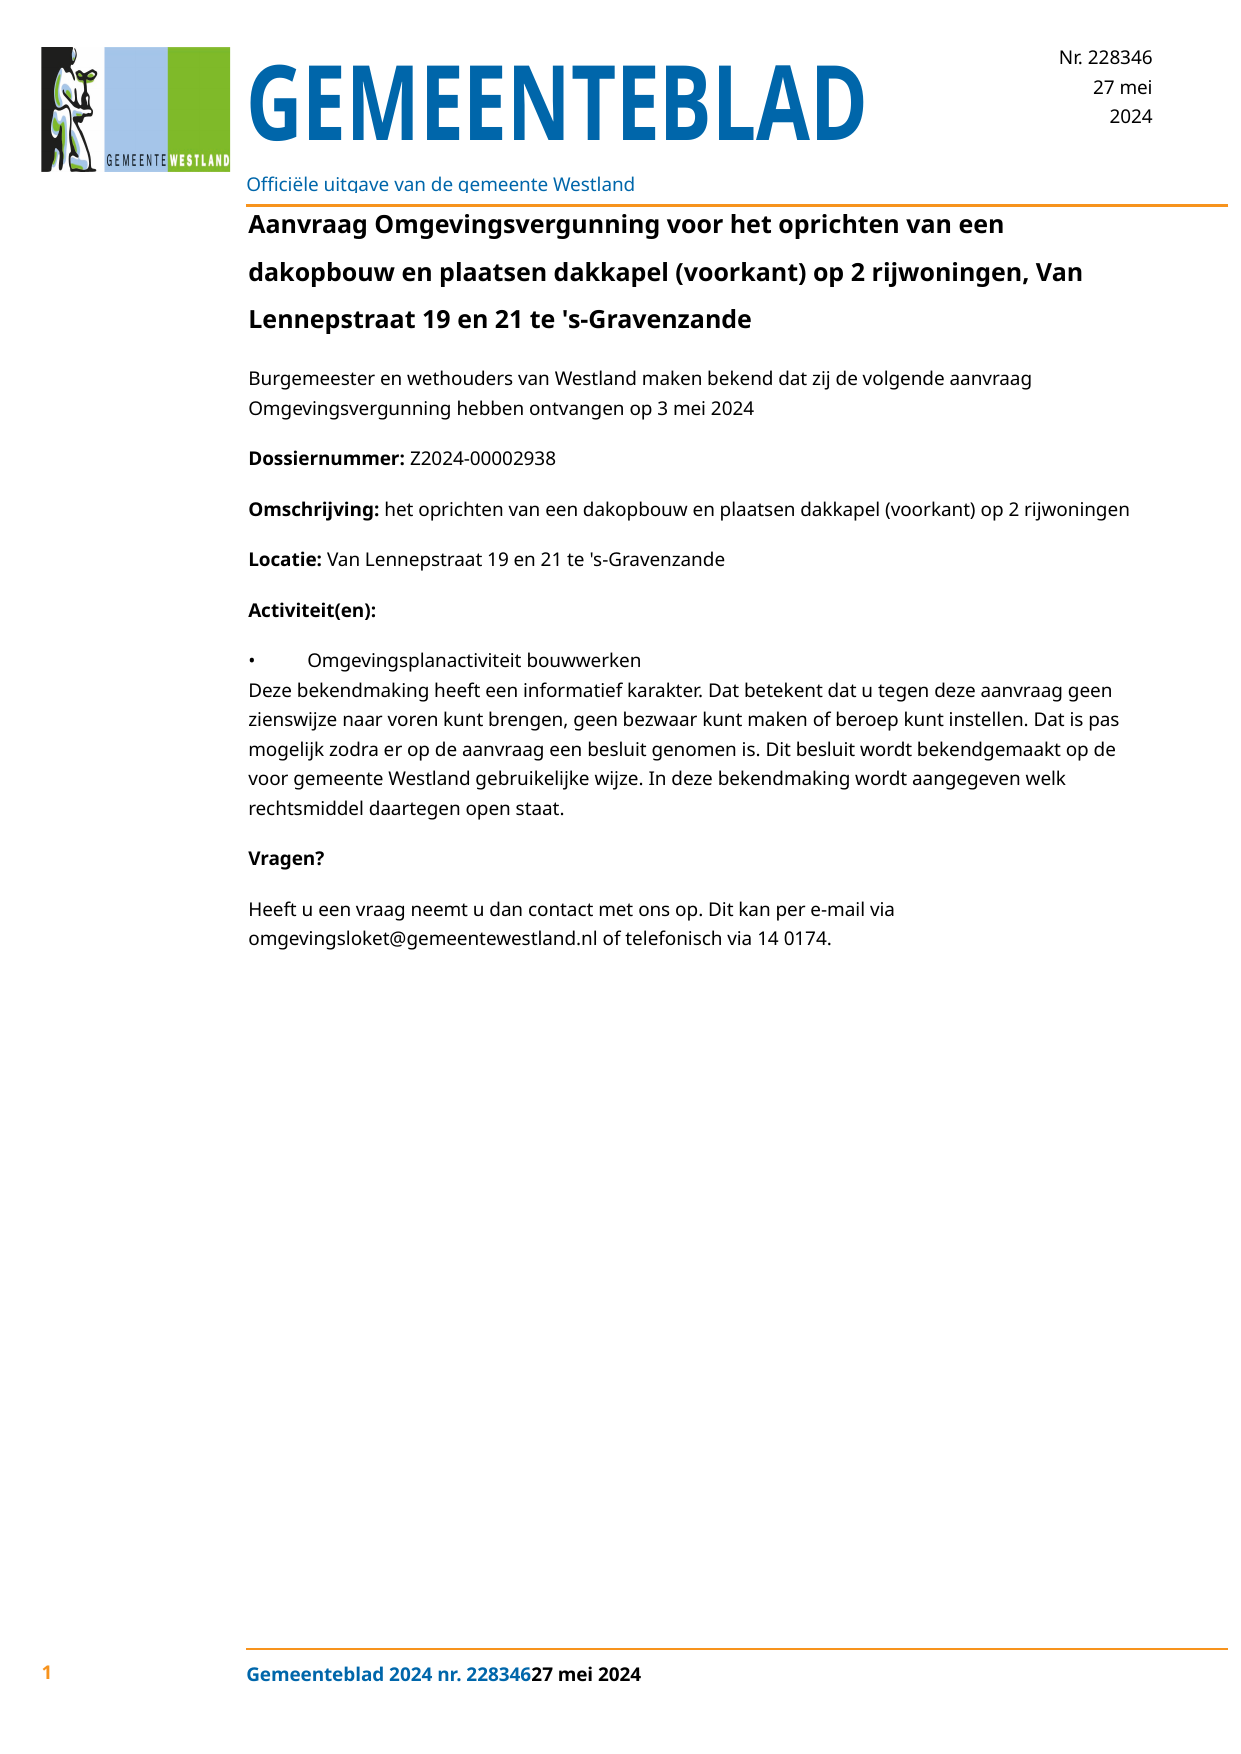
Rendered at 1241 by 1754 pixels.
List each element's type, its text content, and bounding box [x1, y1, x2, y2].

text Burgemeester en wethouders van Westland maken bekend dat zij de volgende aanvraag Omgevingsvergunning hebben ontvangen op 3 mei 2024 [248, 366, 1152, 421]
text Vragen? [248, 846, 1152, 871]
text Deze bekendmaking heeft een informatief karakter. Dat betekent dat u tegen deze aanvraag geen zienswijze naar voren kunt brengen, geen bezwaar kunt maken of beroep kunt instellen. Dat is pas mogelijk zodra er op de aanvraag een besluit genomen is. Dit besluit wordt bekendgemaakt op de voor gemeente Westland gebruikelijke wijze. In deze bekendmaking wordt aangegeven welk rechtsmiddel daartegen open staat. [248, 677, 1152, 821]
picture [41, 47, 231, 172]
text Activiteit(en): [248, 597, 1152, 622]
text Omschrijving: het oprichten van een dakopbouw en plaatsen dakkapel (voorkant) op 2 rijwoningen [248, 496, 1152, 522]
text Aanvraag Omgevingsvergunning voor het oprichten van een dakopbouw en plaatsen dakkapel (voorkant) op 2 rijwoningen, Van Lennepstraat 19 en 21 te 's-Gravenzande [248, 207, 1152, 336]
list Omgevingsplanactiviteit bouwwerken [248, 647, 1152, 673]
text Locatie: Van Lennepstraat 19 en 21 te 's-Gravenzande [248, 546, 1152, 572]
text Heeft u een vraag neemt u dan contact met ons op. Dit kan per e-mail via omgevingsloket@gemeentewestland.nl of telefonisch via 14 0174. [248, 896, 1152, 951]
text Dossiernummer: Z2024-00002938 [248, 446, 1152, 471]
